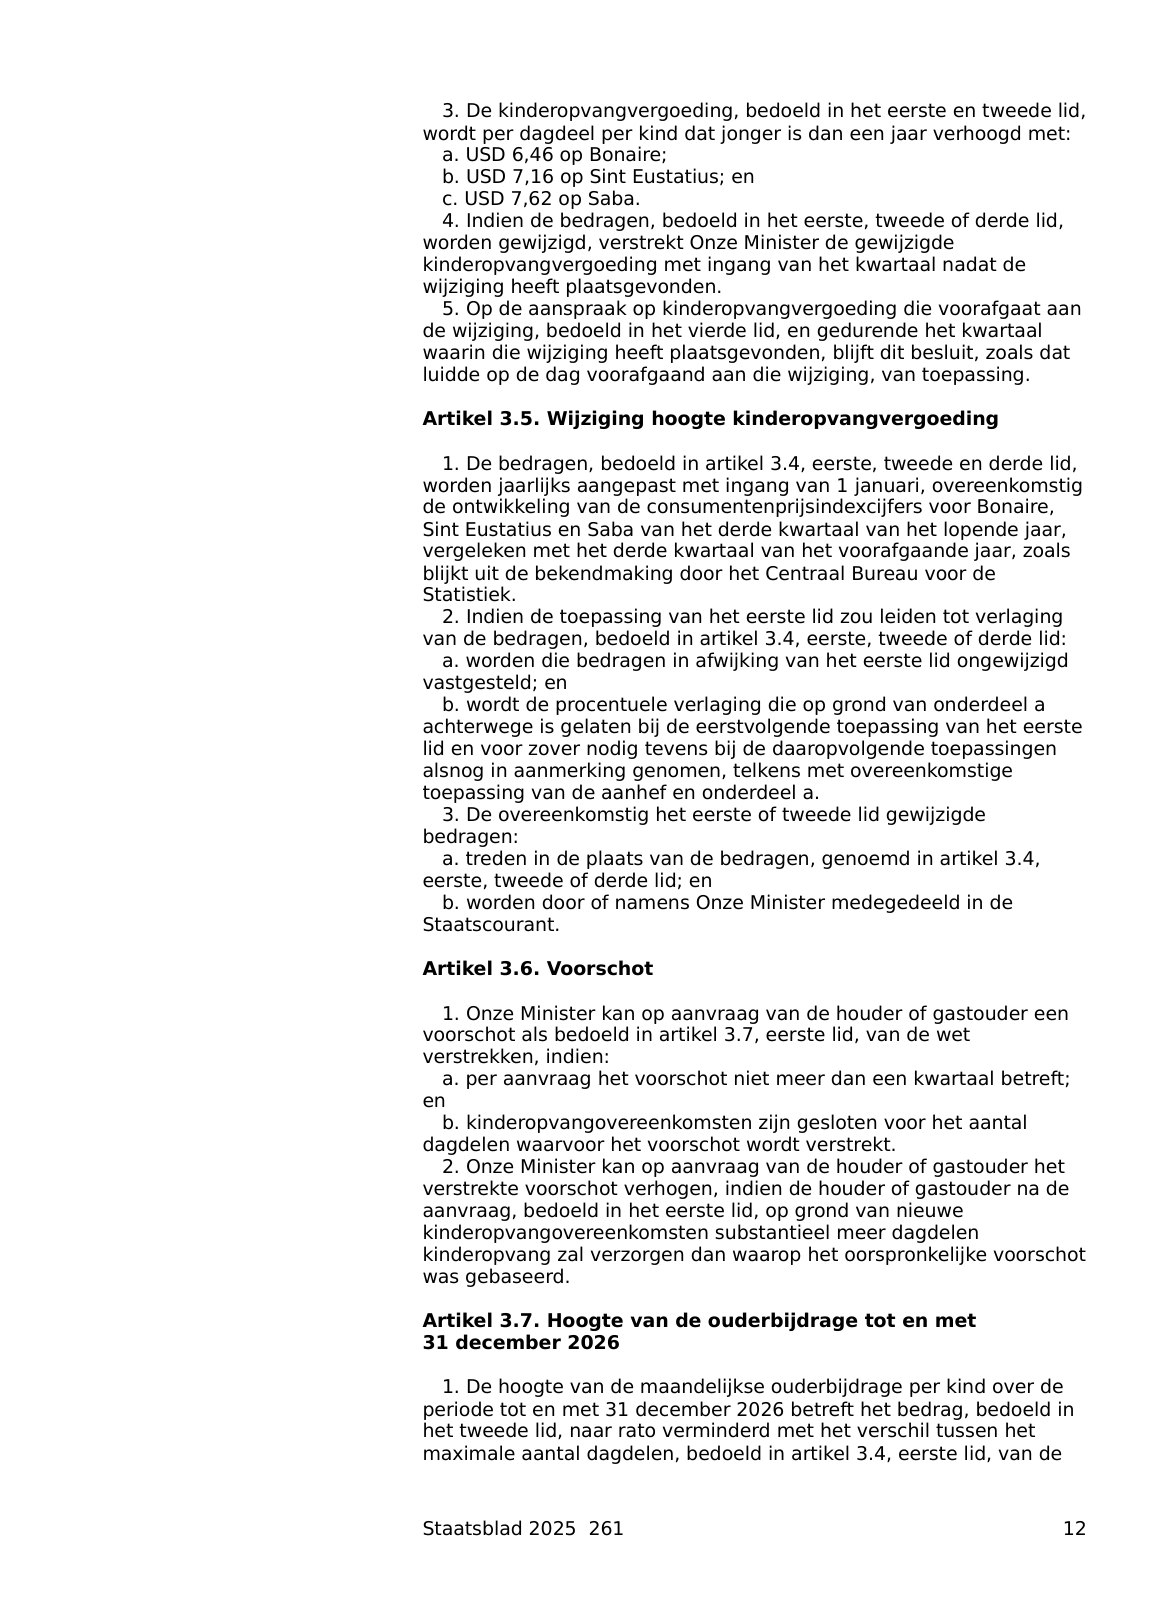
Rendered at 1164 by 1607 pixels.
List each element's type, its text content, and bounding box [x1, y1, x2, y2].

text 1. De bedragen, bedoeld in artikel 3.4, eerste, tweede en derde lid, worden jaarlijks aangepast met ingang van 1 januari, overeenkomstig de ontwikkeling van de consumentenprijsindexcijfers voor Bonaire, Sint Eustatius en Saba van het derde kwartaal van het lopende jaar, vergeleken met het derde kwartaal van het voorafgaande jaar, zoals blijkt uit de bekendmaking door het Centraal Bureau voor de Statistiek. [422, 452, 1087, 606]
text 3. De overeenkomstig het eerste of tweede lid gewijzigde bedragen: [422, 804, 1087, 848]
text 2. Indien de toepassing van het eerste lid zou leiden tot verlaging van de bedragen, bedoeld in artikel 3.4, eerste, tweede of derde lid: [422, 606, 1087, 650]
text b. USD 7,16 op Sint Eustatius; en [422, 166, 1087, 188]
text b. worden door of namens Onze Minister medegedeeld in de Staatscourant. [422, 892, 1087, 936]
text a. worden die bedragen in afwijking van het eerste lid ongewijzigd vastgesteld; en [422, 650, 1087, 694]
text b. kinderopvangovereenkomsten zijn gesloten voor het aantal dagdelen waarvoor het voorschot wordt verstrekt. [422, 1112, 1087, 1156]
text 3. De kinderopvangvergoeding, bedoeld in het eerste en tweede lid, wordt per dagdeel per kind dat jonger is dan een jaar verhoogd met: [422, 100, 1087, 144]
subtitle Artikel 3.5. Wijziging hoogte kinderopvangvergoeding [422, 408, 1087, 430]
text 1. Onze Minister kan op aanvraag van de houder of gastouder een voorschot als bedoeld in artikel 3.7, eerste lid, van de wet verstrekken, indien: [422, 1002, 1087, 1068]
text 1. De hoogte van de maandelijkse ouderbijdrage per kind over de periode tot en met 31 december 2026 betreft het bedrag, bedoeld in het tweede lid, naar rato verminderd met het verschil tussen het maximale aantal dagdelen, bedoeld in artikel 3.4, eerste lid, van de [422, 1376, 1087, 1464]
subtitle Artikel 3.6. Voorschot [422, 958, 1087, 980]
text 2. Onze Minister kan op aanvraag van de houder of gastouder het verstrekte voorschot verhogen, indien de houder of gastouder na de aanvraag, bedoeld in het eerste lid, op grond van nieuwe kinderopvangovereenkomsten substantieel meer dagdelen kinderopvang zal verzorgen dan waarop het oorspronkelijke voorschot was gebaseerd. [422, 1156, 1087, 1288]
text 5. Op de aanspraak op kinderopvangvergoeding die voorafgaat aan de wijziging, bedoeld in het vierde lid, en gedurende het kwartaal waarin die wijziging heeft plaatsgevonden, blijft dit besluit, zoals dat luidde op de dag voorafgaand aan die wijziging, van toepassing. [422, 298, 1087, 386]
text a. per aanvraag het voorschot niet meer dan een kwartaal betreft; en [422, 1068, 1087, 1112]
text 4. Indien de bedragen, bedoeld in het eerste, tweede of derde lid, worden gewijzigd, verstrekt Onze Minister de gewijzigde kinderopvangvergoeding met ingang van het kwartaal nadat de wijziging heeft plaatsgevonden. [422, 210, 1087, 298]
text b. wordt de procentuele verlaging die op grond van onderdeel a achterwege is gelaten bij de eerstvolgende toepassing van het eerste lid en voor zover nodig tevens bij de daaropvolgende toepassingen alsnog in aanmerking genomen, telkens met overeenkomstige toepassing van de aanhef en onderdeel a. [422, 694, 1087, 804]
text a. treden in de plaats van de bedragen, genoemd in artikel 3.4, eerste, tweede of derde lid; en [422, 848, 1087, 892]
subtitle Artikel 3.7. Hoogte van de ouderbijdrage tot en met 31 december 2026 [422, 1310, 1087, 1354]
text c. USD 7,62 op Saba. [422, 188, 1087, 210]
text a. USD 6,46 op Bonaire; [422, 144, 1087, 166]
